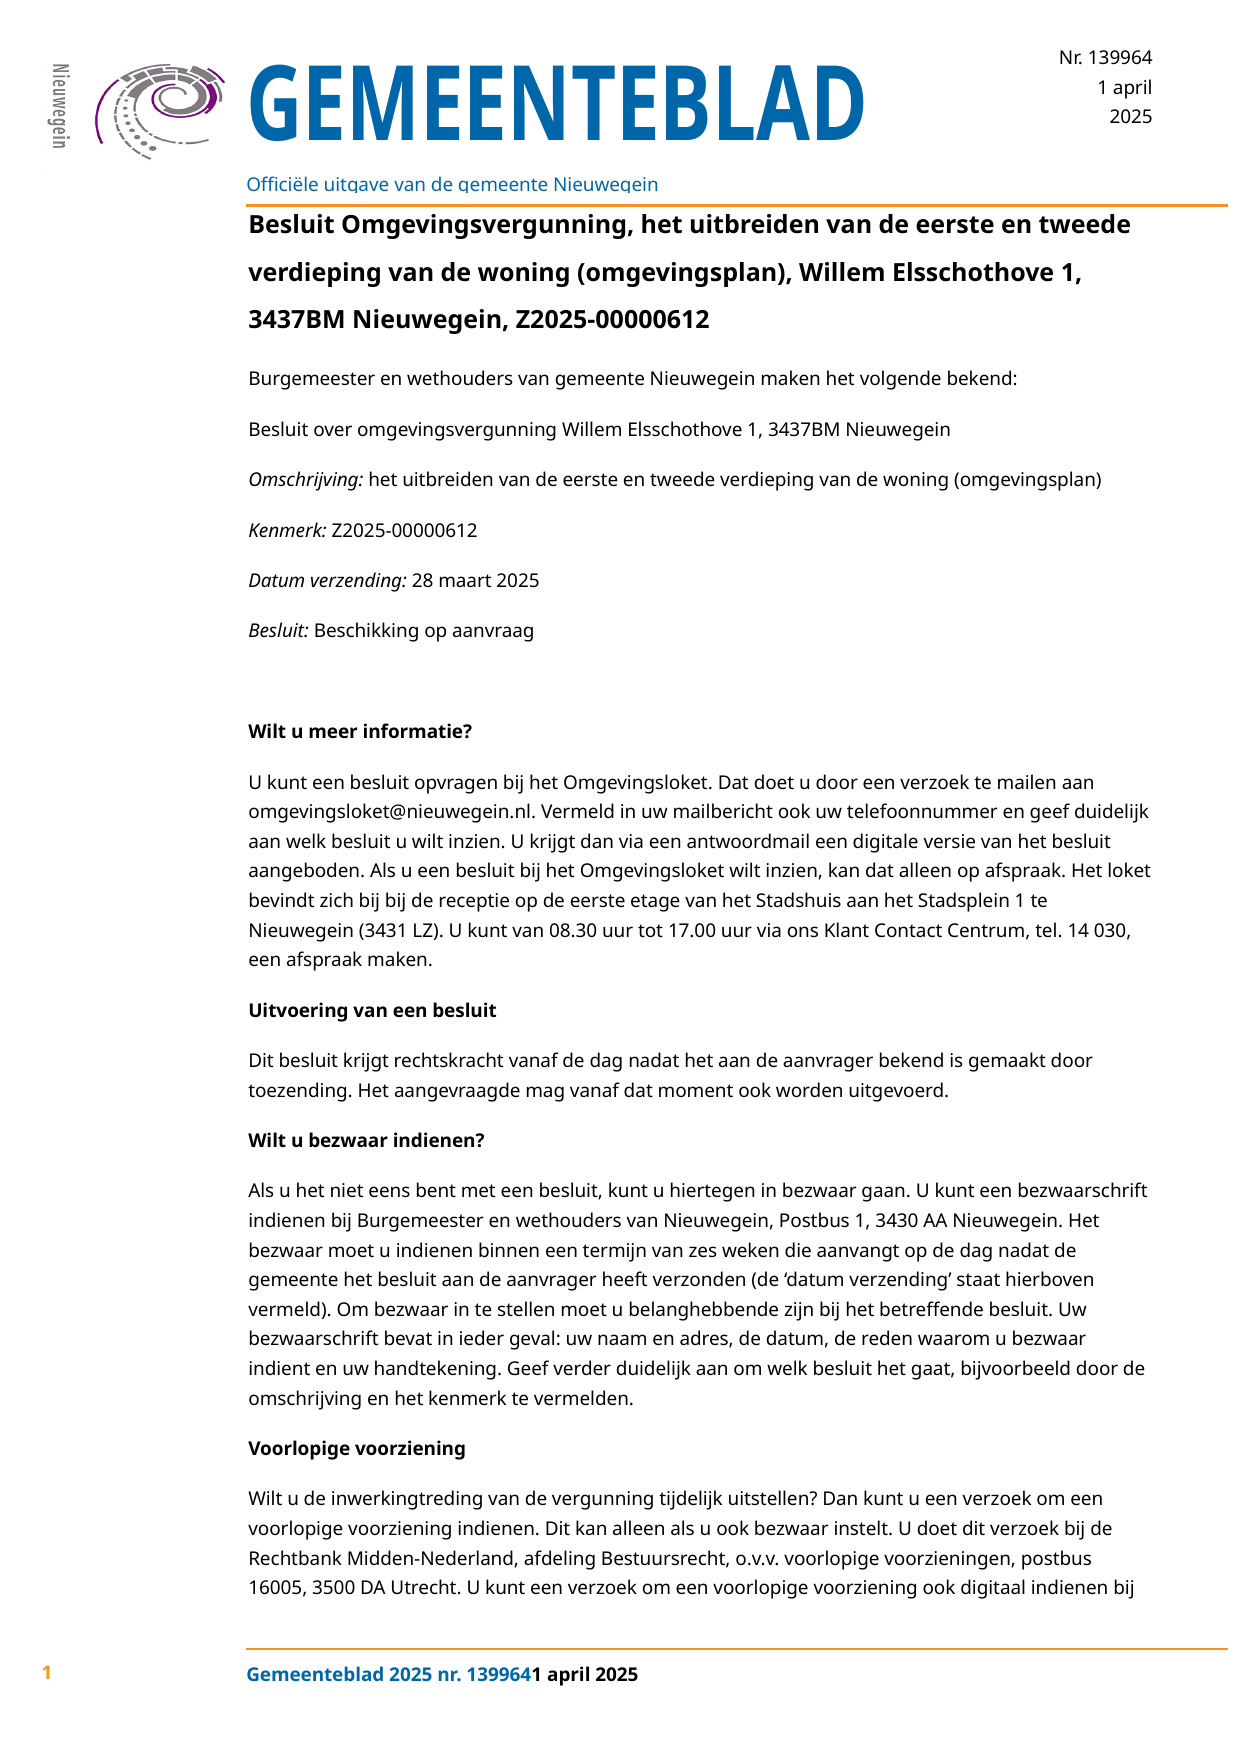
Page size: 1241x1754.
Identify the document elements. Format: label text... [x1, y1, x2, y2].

text Dit besluit krijgt rechtskracht vanaf de dag nadat het aan de aanvrager bekend is gemaakt door toezending. Het aangevraagde mag vanaf dat moment ook worden uitgevoerd. [248, 1047, 1152, 1102]
text Wilt u meer informatie? [248, 718, 1152, 744]
picture [41, 47, 231, 172]
text U kunt een besluit opvragen bij het Omgevingsloket. Dat doet u door een verzoek te mailen aan omgevingsloket@nieuwegein.nl. Vermeld in uw mailbericht ook uw telefoonnummer en geef duidelijk aan welk besluit u wilt inzien. U krijgt dan via een antwoordmail een digitale versie van het besluit aangeboden. Als u een besluit bij het Omgevingsloket wilt inzien, kan dat alleen op afspraak. Het loket bevindt zich bij bij de receptie op de eerste etage van het Stadshuis aan het Stadsplein 1 te Nieuwegein (3431 LZ). U kunt van 08.30 uur tot 17.00 uur via ons Klant Contact Centrum, tel. 14 030, een afspraak maken. [248, 769, 1152, 972]
text Als u het niet eens bent met een besluit, kunt u hiertegen in bezwaar gaan. U kunt een bezwaarschrift indienen bij Burgemeester en wethouders van Nieuwegein, Postbus 1, 3430 AA Nieuwegein. Het bezwaar moet u indienen binnen een termijn van zes weken die aanvangt op de dag nadat de gemeente het besluit aan de aanvrager heeft verzonden (de ‘datum verzending’ staat hierboven vermeld). Om bezwaar in te stellen moet u belanghebbende zijn bij het betreffende besluit. Uw bezwaarschrift bevat in ieder geval: uw naam en adres, de datum, de reden waarom u bezwaar indient en uw handtekening. Geef verder duidelijk aan om welk besluit het gaat, bijvoorbeeld door de omschrijving en het kenmerk te vermelden. [248, 1178, 1152, 1410]
text Voorlopige voorziening [248, 1435, 1152, 1461]
text Besluit Omgevingsvergunning, het uitbreiden van de eerste en tweede verdieping van de woning (omgevingsplan), Willem Elsschothove 1, 3437BM Nieuwegein, Z2025-00000612 [248, 207, 1152, 336]
text Besluit: Beschikking op aanvraag [248, 618, 1152, 643]
text Wilt u de inwerkingtreding van de vergunning tijdelijk uitstellen? Dan kunt u een verzoek om een voorlopige voorziening indienen. Dit kan alleen als u ook bezwaar instelt. U doet dit verzoek bij de Rechtbank Midden-Nederland, afdeling Bestuursrecht, o.v.v. voorlopige voorzieningen, postbus 16005, 3500 DA Utrecht. U kunt een verzoek om een voorlopige voorziening ook digitaal indienen bij [248, 1486, 1152, 1600]
text Uitvoering van een besluit [248, 997, 1152, 1022]
text Wilt u bezwaar indienen? [248, 1127, 1152, 1153]
text Besluit over omgevingsvergunning Willem Elsschothove 1, 3437BM Nieuwegein [248, 416, 1152, 442]
text Burgemeester en wethouders van gemeente Nieuwegein maken het volgende bekend: [248, 366, 1152, 391]
text Kenmerk: Z2025-00000612 [248, 517, 1152, 542]
text Datum verzending: 28 maart 2025 [248, 567, 1152, 593]
text Omschrijving: het uitbreiden van de eerste en tweede verdieping van de woning (omgevingsplan) [248, 466, 1152, 492]
